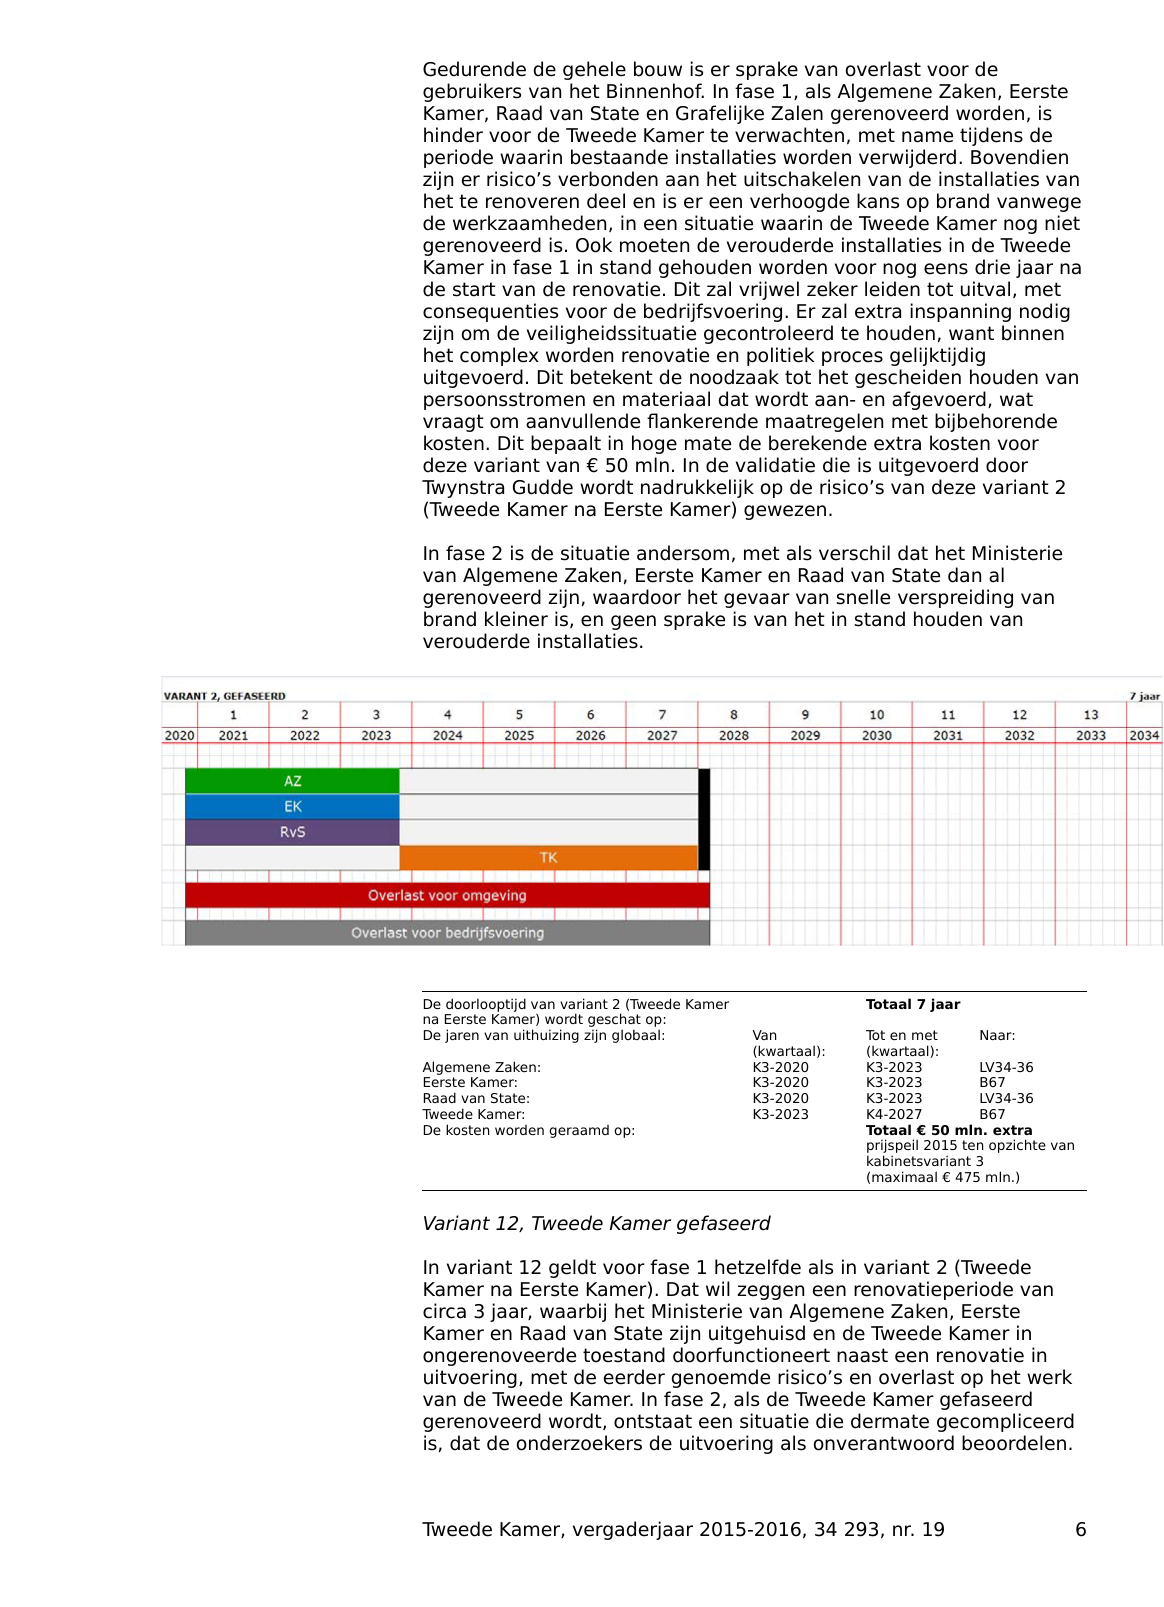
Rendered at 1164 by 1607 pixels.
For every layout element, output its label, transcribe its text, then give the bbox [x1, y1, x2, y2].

table_header [746, 992, 860, 1028]
table_cell [746, 1122, 860, 1190]
table_cell K3-2020 K3-2020 K3-2020 K3-2023 [746, 1059, 860, 1122]
text In fase 2 is de situatie andersom, met als verschil dat het Ministerie van Algemene Zaken, Eerste Kamer en Raad van State dan al gerenoveerd zijn, waardoor het gevaar van snelle verspreiding van brand kleiner is, en geen sprake is van het in stand houden van verouderde installaties. [422, 543, 1087, 653]
table_cell Algemene Zaken: Eerste Kamer: Raad van State: Tweede Kamer: [422, 1059, 746, 1122]
table_cell Tot en met (kwartaal): [860, 1028, 973, 1059]
table_cell Totaal € 50 mln. extra prijspeil 2015 ten opzichte van kabinetsvariant 3 (maximaal € 475 mln.) [860, 1122, 1087, 1190]
table_header De doorlooptijd van variant 2 (Tweede Kamer na Eerste Kamer) wordt geschat op: [422, 992, 746, 1028]
subtitle Variant 12, Tweede Kamer gefaseerd [422, 1213, 1087, 1235]
text In variant 12 geldt voor fase 1 hetzelfde als in variant 2 (Tweede Kamer na Eerste Kamer). Dat wil zeggen een renovatieperiode van circa 3 jaar, waarbij het Ministerie van Algemene Zaken, Eerste Kamer en Raad van State zijn uitgehuisd en de Tweede Kamer in ongerenoveerde toestand doorfunctioneert naast een renovatie in uitvoering, met de eerder genoemde risico’s en overlast op het werk van de Tweede Kamer. In fase 2, als de Tweede Kamer gefaseerd gerenoveerd wordt, ontstaat een situatie die dermate gecompliceerd is, dat de onderzoekers de uitvoering als onverantwoord beoordelen. [422, 1257, 1087, 1455]
table_cell K3-2023 K3-2023 K3-2023 K4-2027 [860, 1059, 973, 1122]
table_cell De jaren van uithuizing zijn globaal: [422, 1028, 746, 1059]
table_cell Van (kwartaal): [746, 1028, 860, 1059]
table_cell LV34-36 B67 LV34-36 B67 [973, 1059, 1087, 1122]
text Gedurende de gehele bouw is er sprake van overlast voor de gebruikers van het Binnenhof. In fase 1, als Algemene Zaken, Eerste Kamer, Raad van State en Grafelijke Zalen gerenoveerd worden, is hinder voor de Tweede Kamer te verwachten, met name tijdens de periode waarin bestaande installaties worden verwijderd. Bovendien zijn er risico’s verbonden aan het uitschakelen van de installaties van het te renoveren deel en is er een verhoogde kans op brand vanwege de werkzaamheden, in een situatie waarin de Tweede Kamer nog niet gerenoveerd is. Ook moeten de verouderde installaties in de Tweede Kamer in fase 1 in stand gehouden worden voor nog eens drie jaar na de start van de renovatie. Dit zal vrijwel zeker leiden tot uitval, met consequenties voor de bedrijfsvoering. Er zal extra inspanning nodig zijn om de veiligheidssituatie gecontroleerd te houden, want binnen het complex worden renovatie en politiek proces gelijktijdig uitgevoerd. Dit betekent de noodzaak tot het gescheiden houden van persoonsstromen en materiaal dat wordt aan- en afgevoerd, wat vraagt om aanvullende flankerende maatregelen met bijbehorende kosten. Dit bepaalt in hoge mate de berekende extra kosten voor deze variant van € 50 mln. In de validatie die is uitgevoerd door Twynstra Gudde wordt nadrukkelijk op de risico’s van deze variant 2 (Tweede Kamer na Eerste Kamer) gewezen. [422, 59, 1087, 521]
table_cell Naar: [973, 1028, 1087, 1059]
table_cell De kosten worden geraamd op: [422, 1122, 746, 1190]
picture [159, 675, 1164, 947]
table_header Totaal 7 jaar [860, 992, 1087, 1028]
